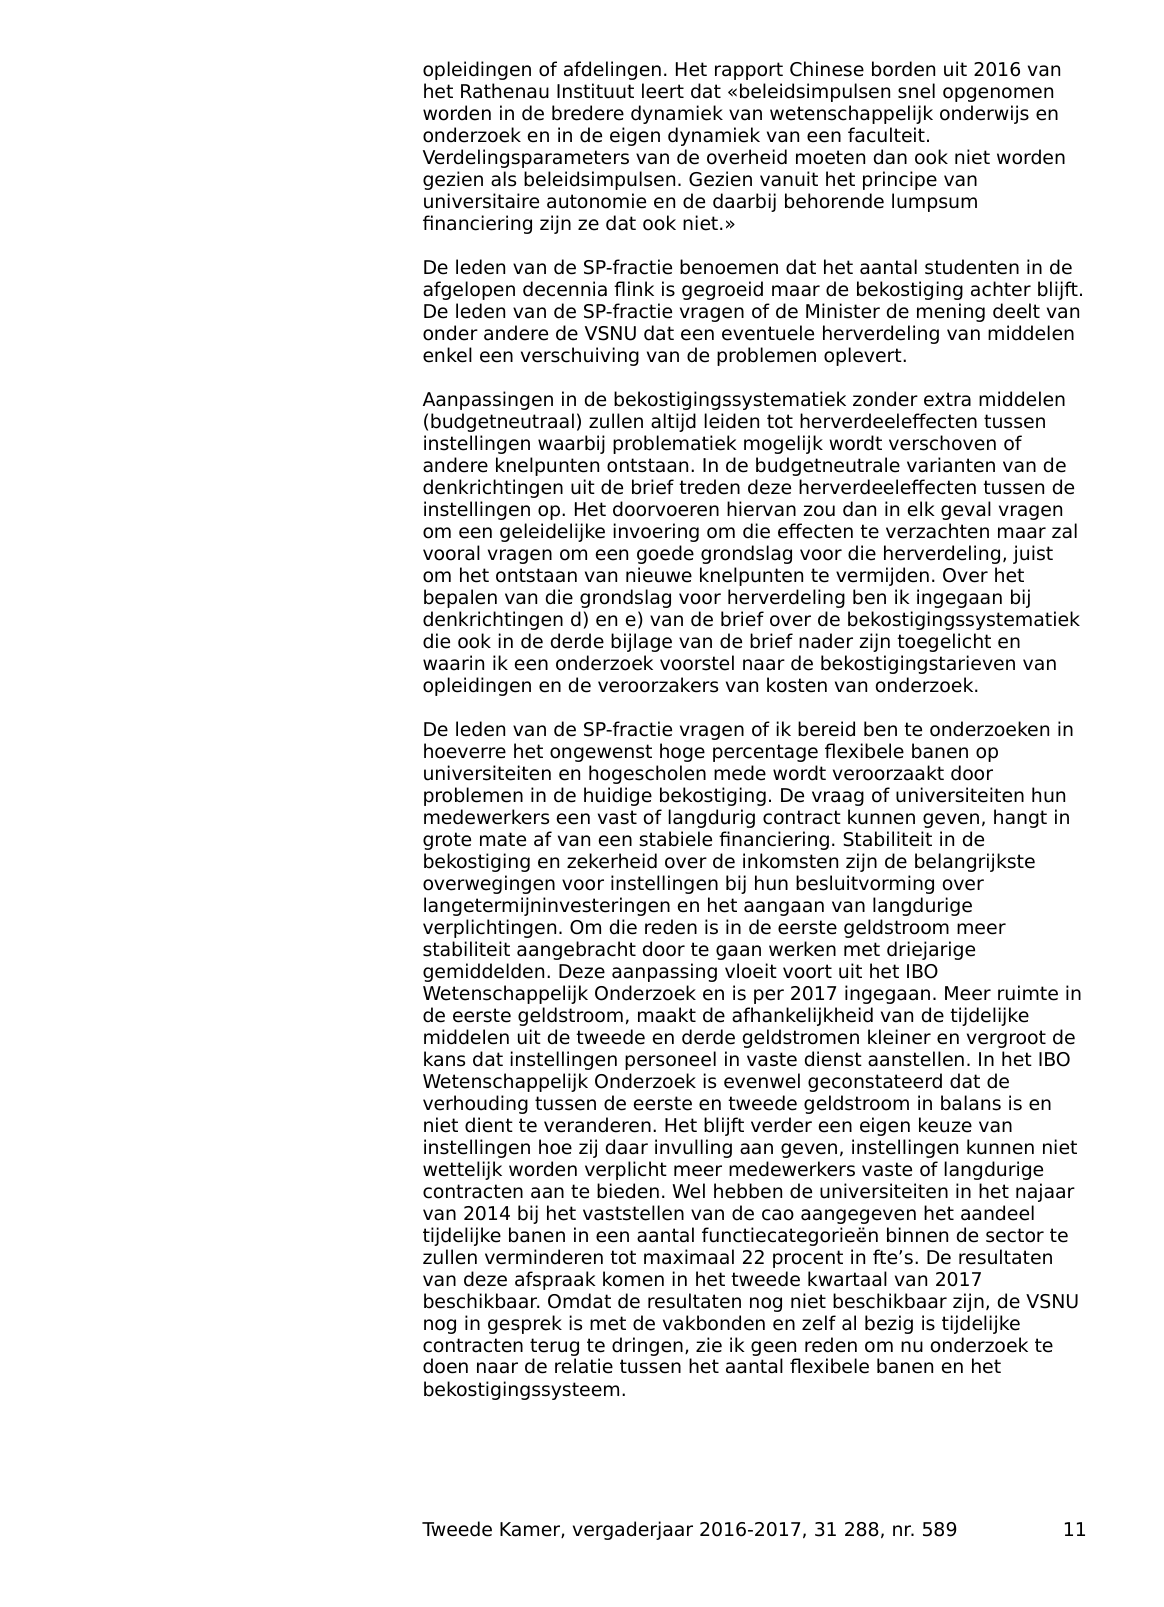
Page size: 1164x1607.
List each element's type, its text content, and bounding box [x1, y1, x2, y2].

text Aanpassingen in de bekostigingssystematiek zonder extra middelen (budgetneutraal) zullen altijd leiden tot herverdeeleffecten tussen instellingen waarbij problematiek mogelijk wordt verschoven of andere knelpunten ontstaan. In de budgetneutrale varianten van de denkrichtingen uit de brief treden deze herverdeeleffecten tussen de instellingen op. Het doorvoeren hiervan zou dan in elk geval vragen om een geleidelijke invoering om die effecten te verzachten maar zal vooral vragen om een goede grondslag voor die herverdeling, juist om het ontstaan van nieuwe knelpunten te vermijden. Over het bepalen van die grondslag voor herverdeling ben ik ingegaan bij denkrichtingen d) en e) van de brief over de bekostigingssystematiek die ook in de derde bijlage van de brief nader zijn toegelicht en waarin ik een onderzoek voorstel naar de bekostigingstarieven van opleidingen en de veroorzakers van kosten van onderzoek. [422, 389, 1087, 697]
text opleidingen of afdelingen. Het rapport Chinese borden uit 2016 van het Rathenau Instituut leert dat «beleidsimpulsen snel opgenomen worden in de bredere dynamiek van wetenschappelijk onderwijs en onderzoek en in de eigen dynamiek van een faculteit. Verdelingsparameters van de overheid moeten dan ook niet worden gezien als beleidsimpulsen. Gezien vanuit het principe van universitaire autonomie en de daarbij behorende lumpsum financiering zijn ze dat ook niet.» [422, 59, 1087, 235]
text De leden van de SP-fractie vragen of ik bereid ben te onderzoeken in hoeverre het ongewenst hoge percentage flexibele banen op universiteiten en hogescholen mede wordt veroorzaakt door problemen in de huidige bekostiging. De vraag of universiteiten hun medewerkers een vast of langdurig contract kunnen geven, hangt in grote mate af van een stabiele financiering. Stabiliteit in de bekostiging en zekerheid over de inkomsten zijn de belangrijkste overwegingen voor instellingen bij hun besluitvorming over langetermijninvesteringen en het aangaan van langdurige verplichtingen. Om die reden is in de eerste geldstroom meer stabiliteit aangebracht door te gaan werken met driejarige gemiddelden. Deze aanpassing vloeit voort uit het IBO Wetenschappelijk Onderzoek en is per 2017 ingegaan. Meer ruimte in de eerste geldstroom, maakt de afhankelijkheid van de tijdelijke middelen uit de tweede en derde geldstromen kleiner en vergroot de kans dat instellingen personeel in vaste dienst aanstellen. In het IBO Wetenschappelijk Onderzoek is evenwel geconstateerd dat de verhouding tussen de eerste en tweede geldstroom in balans is en niet dient te veranderen. Het blijft verder een eigen keuze van instellingen hoe zij daar invulling aan geven, instellingen kunnen niet wettelijk worden verplicht meer medewerkers vaste of langdurige contracten aan te bieden. Wel hebben de universiteiten in het najaar van 2014 bij het vaststellen van de cao aangegeven het aandeel tijdelijke banen in een aantal functiecategorieën binnen de sector te zullen verminderen tot maximaal 22 procent in fte’s. De resultaten van deze afspraak komen in het tweede kwartaal van 2017 beschikbaar. Omdat de resultaten nog niet beschikbaar zijn, de VSNU nog in gesprek is met de vakbonden en zelf al bezig is tijdelijke contracten terug te dringen, zie ik geen reden om nu onderzoek te doen naar de relatie tussen het aantal flexibele banen en het bekostigingssysteem. [422, 719, 1087, 1400]
text De leden van de SP-fractie benoemen dat het aantal studenten in de afgelopen decennia flink is gegroeid maar de bekostiging achter blijft. De leden van de SP-fractie vragen of de Minister de mening deelt van onder andere de VSNU dat een eventuele herverdeling van middelen enkel een verschuiving van de problemen oplevert. [422, 257, 1087, 367]
